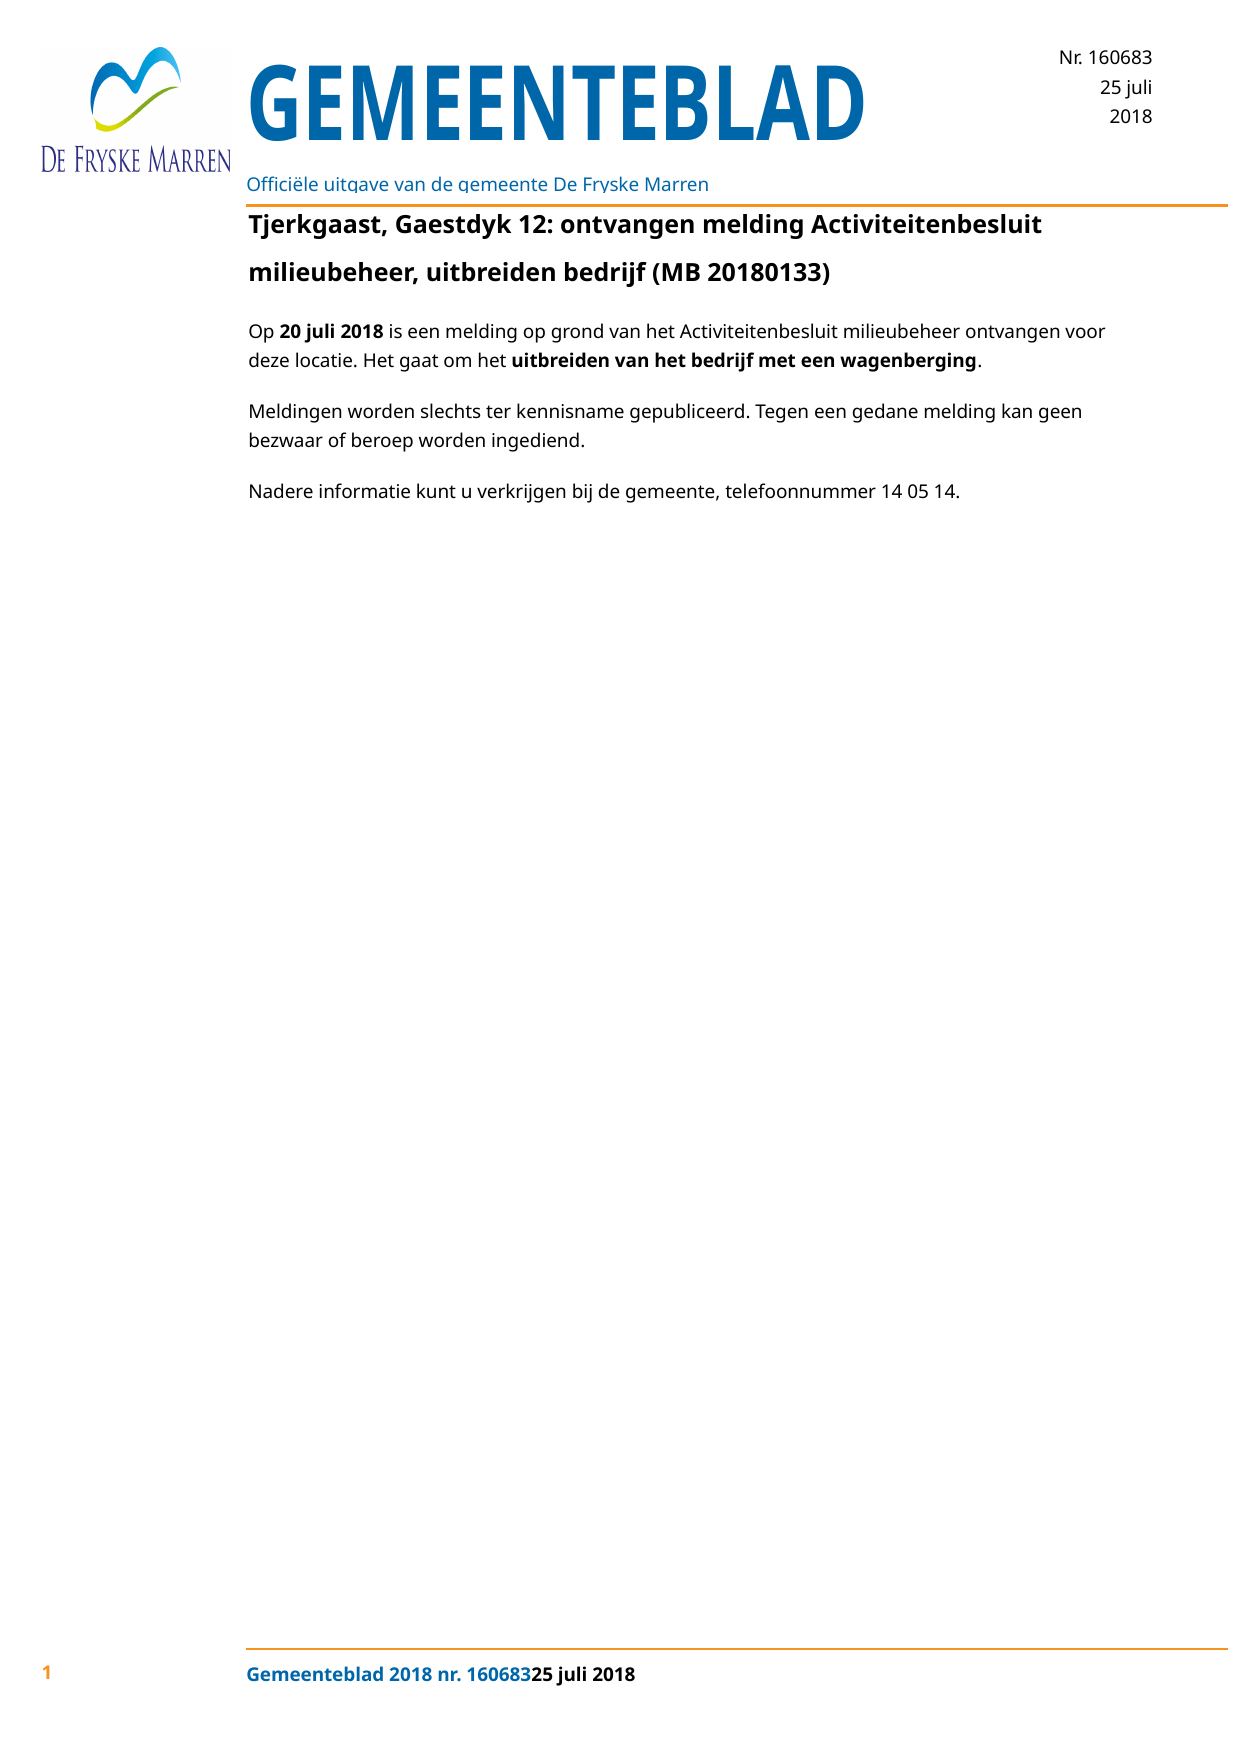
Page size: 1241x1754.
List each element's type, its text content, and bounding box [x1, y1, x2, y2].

text Meldingen worden slechts ter kennisname gepubliceerd. Tegen een gedane melding kan geen bezwaar of beroep worden ingediend. [248, 398, 1152, 453]
text Tjerkgaast, Gaestdyk 12: ontvangen melding Activiteitenbesluit milieubeheer, uitbreiden bedrijf (MB 20180133) [248, 207, 1152, 288]
text Nadere informatie kunt u verkrijgen bij de gemeente, telefoonnummer 14 05 14. [248, 478, 1152, 504]
picture [41, 47, 231, 172]
text Op 20 juli 2018 is een melding op grond van het Activiteitenbesluit milieubeheer ontvangen voor deze locatie. Het gaat om het uitbreiden van het bedrijf met een wagenberging. [248, 318, 1152, 373]
